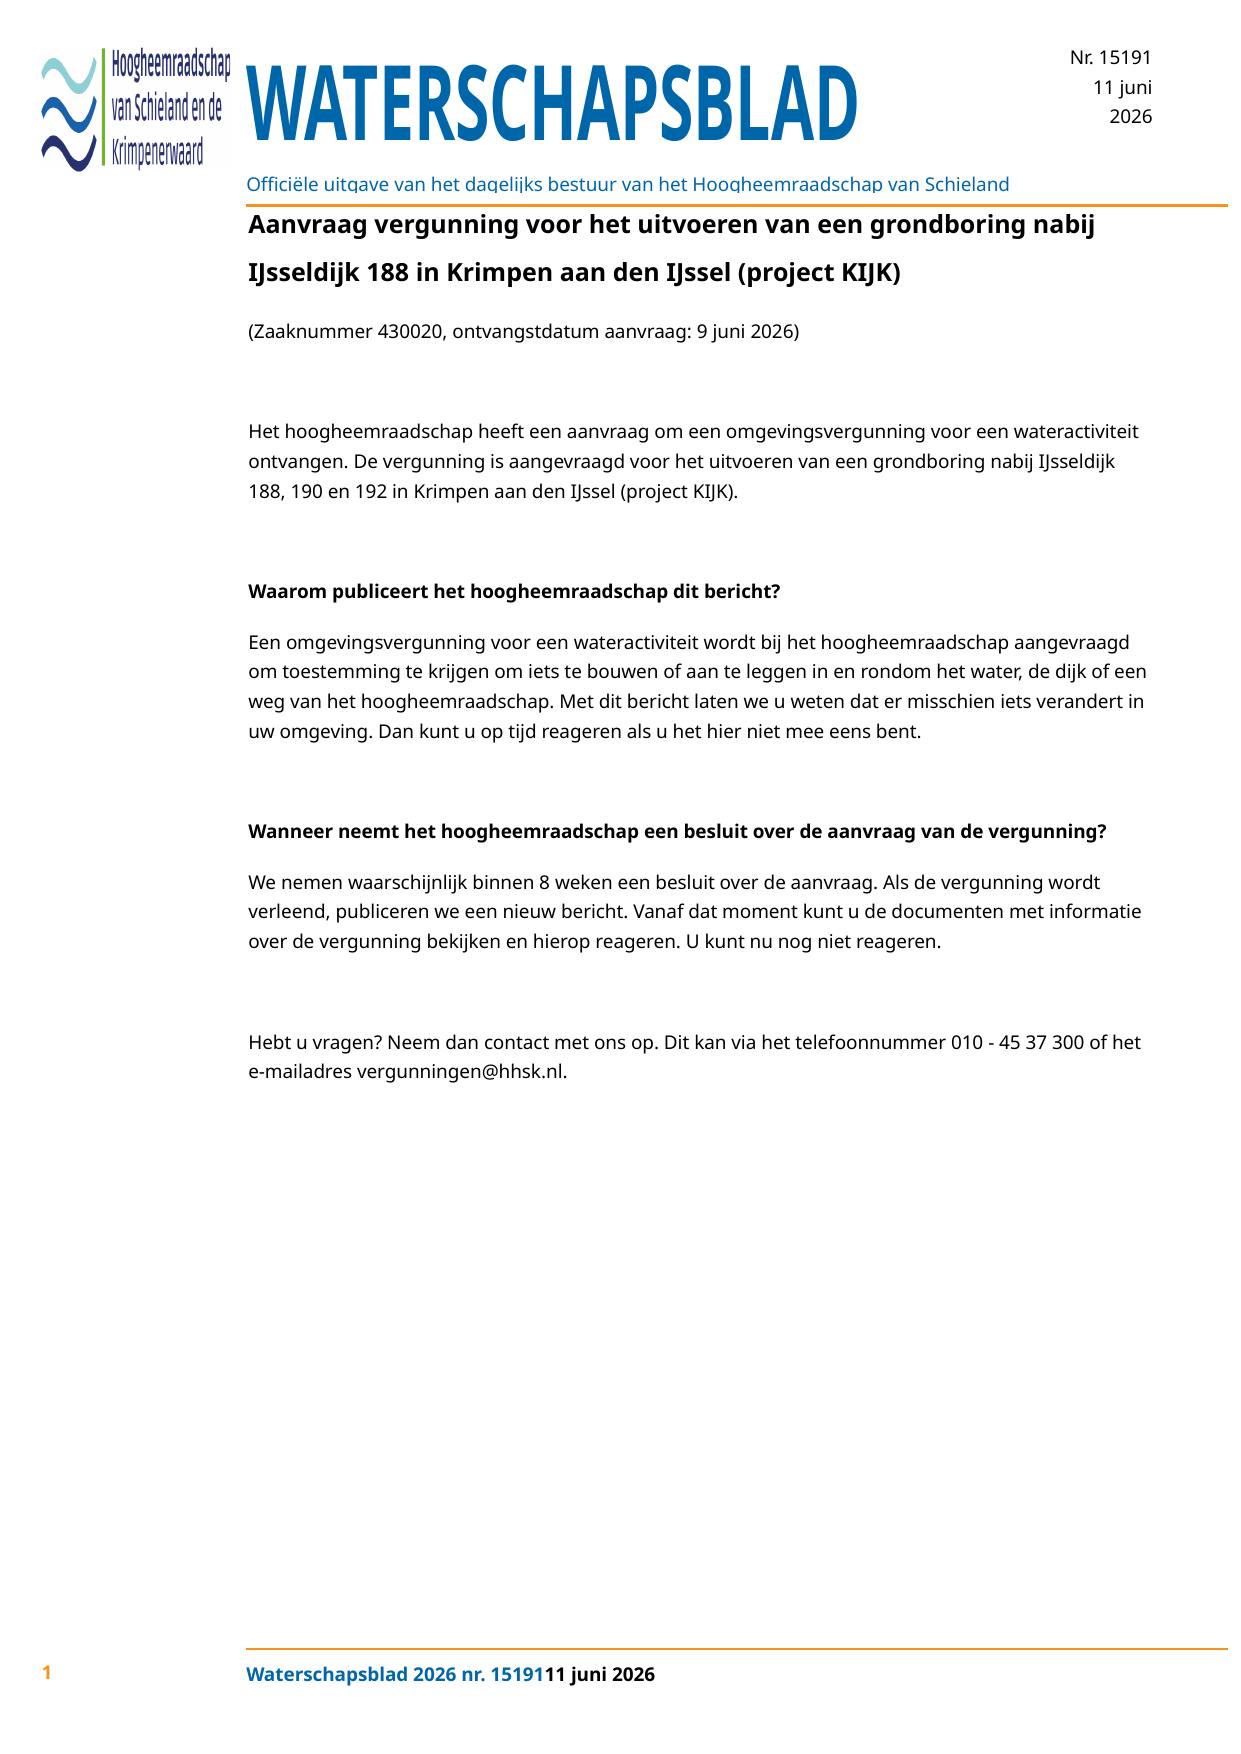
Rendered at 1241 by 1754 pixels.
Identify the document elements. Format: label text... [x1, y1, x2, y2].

text We nemen waarschijnlijk binnen 8 weken een besluit over de aanvraag. Als de vergunning wordt verleend, publiceren we een nieuw bericht. Vanaf dat moment kunt u de documenten met informatie over de vergunning bekijken en hierop reageren. U kunt nu nog niet reageren. [248, 869, 1152, 954]
text Aanvraag vergunning voor het uitvoeren van een grondboring nabij IJsseldijk 188 in Krimpen aan den IJssel (project KIJK) [248, 207, 1152, 288]
text Het hoogheemraadschap heeft een aanvraag om een omgevingsvergunning voor een wateractiviteit ontvangen. De vergunning is aangevraagd voor het uitvoeren van een grondboring nabij IJsseldijk 188, 190 en 192 in Krimpen aan den IJssel (project KIJK). [248, 419, 1152, 504]
text Wanneer neemt het hoogheemraadschap een besluit over de aanvraag van de vergunning? [248, 819, 1152, 844]
picture [41, 47, 231, 172]
text Waarom publiceert het hoogheemraadschap dit bericht? [248, 579, 1152, 604]
text Een omgevingsvergunning voor een wateractiviteit wordt bij het hoogheemraadschap aangevraagd om toestemming te krijgen om iets te bouwen of aan te leggen in en rondom het water, de dijk of een weg van het hoogheemraadschap. Met dit bericht laten we u weten dat er misschien iets verandert in uw omgeving. Dan kunt u op tijd reageren als u het hier niet mee eens bent. [248, 629, 1152, 744]
text (Zaaknummer 430020, ontvangstdatum aanvraag: 9 juni 2026) [248, 318, 1152, 344]
text Hebt u vragen? Neem dan contact met ons op. Dit kan via het telefoonnummer 010 - 45 37 300 of het e-mailadres vergunningen@hhsk.nl. [248, 1029, 1152, 1084]
